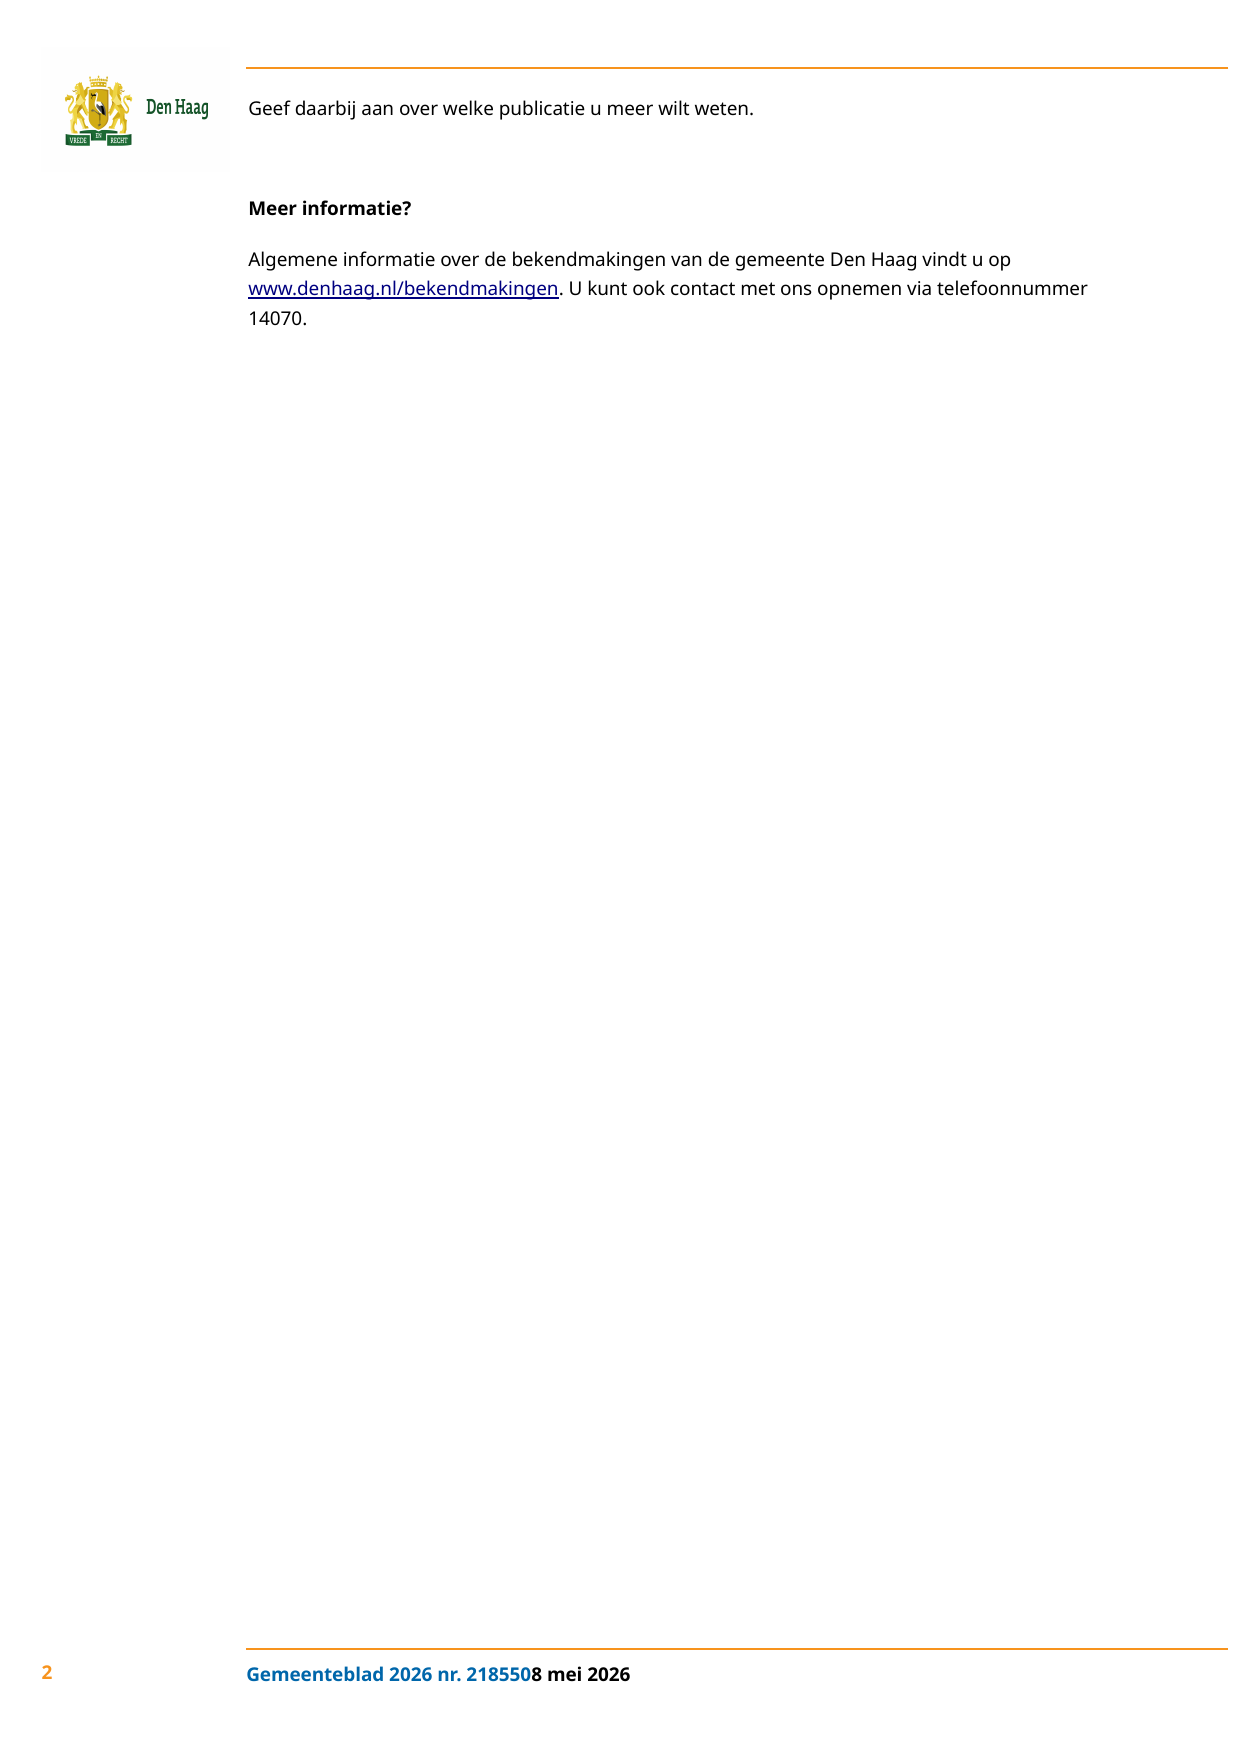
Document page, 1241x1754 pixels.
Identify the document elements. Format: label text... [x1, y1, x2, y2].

picture [41, 47, 231, 172]
text Algemene informatie over de bekendmakingen van de gemeente Den Haag vindt u op www.denhaag.nl/bekendmakingen. U kunt ook contact met ons opnemen via telefoonnummer 14070. [248, 246, 1152, 331]
text Geef daarbij aan over welke publicatie u meer wilt weten. [248, 95, 1152, 121]
text Meer informatie? [248, 196, 1152, 221]
